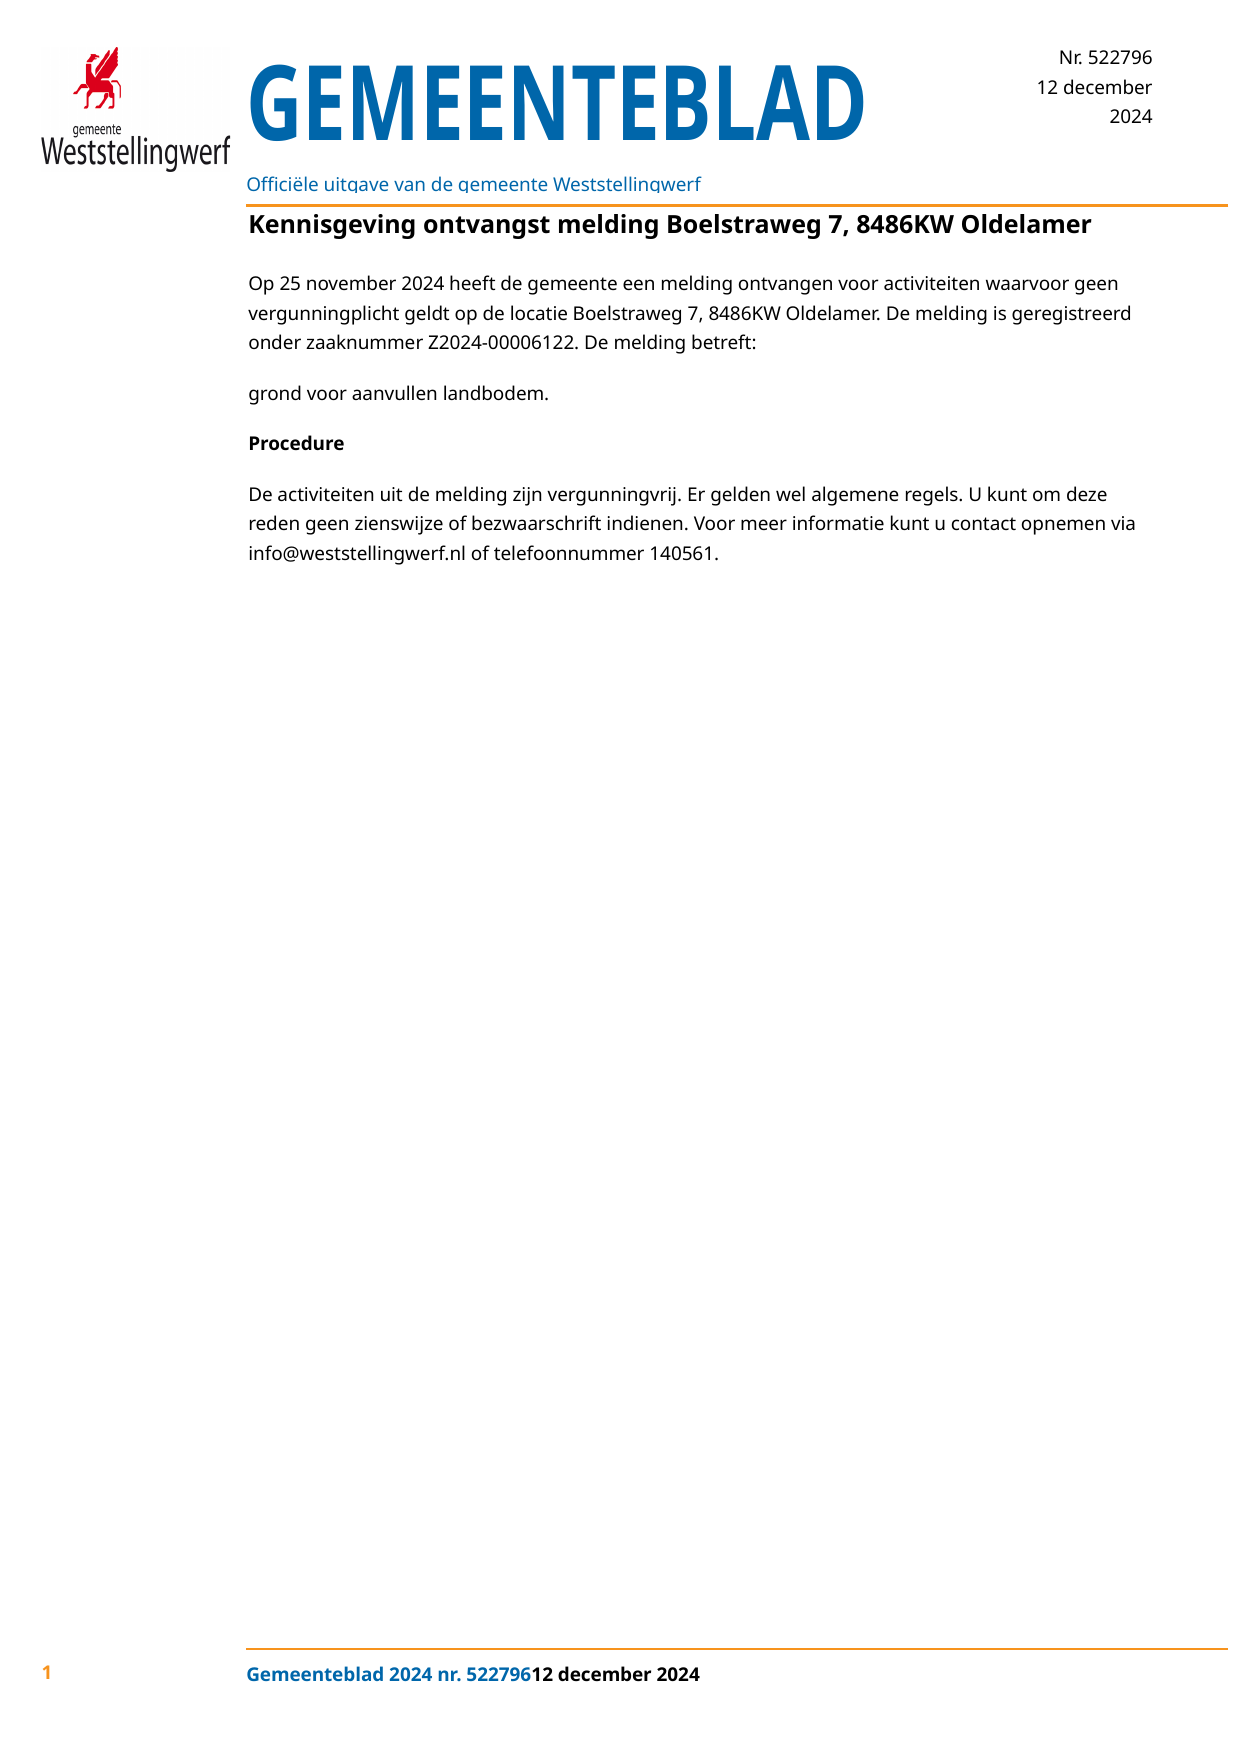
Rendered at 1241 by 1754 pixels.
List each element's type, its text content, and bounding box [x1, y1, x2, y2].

text Kennisgeving ontvangst melding Boelstraweg 7, 8486KW Oldelamer [248, 207, 1152, 241]
text Procedure [248, 430, 1152, 456]
text grond voor aanvullen landbodem. [248, 380, 1152, 406]
text De activiteiten uit de melding zijn vergunningvrij. Er gelden wel algemene regels. U kunt om deze reden geen zienswijze of bezwaarschrift indienen. Voor meer informatie kunt u contact opnemen via info@weststellingwerf.nl of telefoonnummer 140561. [248, 481, 1152, 566]
picture [41, 47, 231, 172]
text Op 25 november 2024 heeft de gemeente een melding ontvangen voor activiteiten waarvoor geen vergunningplicht geldt op de locatie Boelstraweg 7, 8486KW Oldelamer. De melding is geregistreerd onder zaaknummer Z2024-00006122. De melding betreft: [248, 270, 1152, 355]
